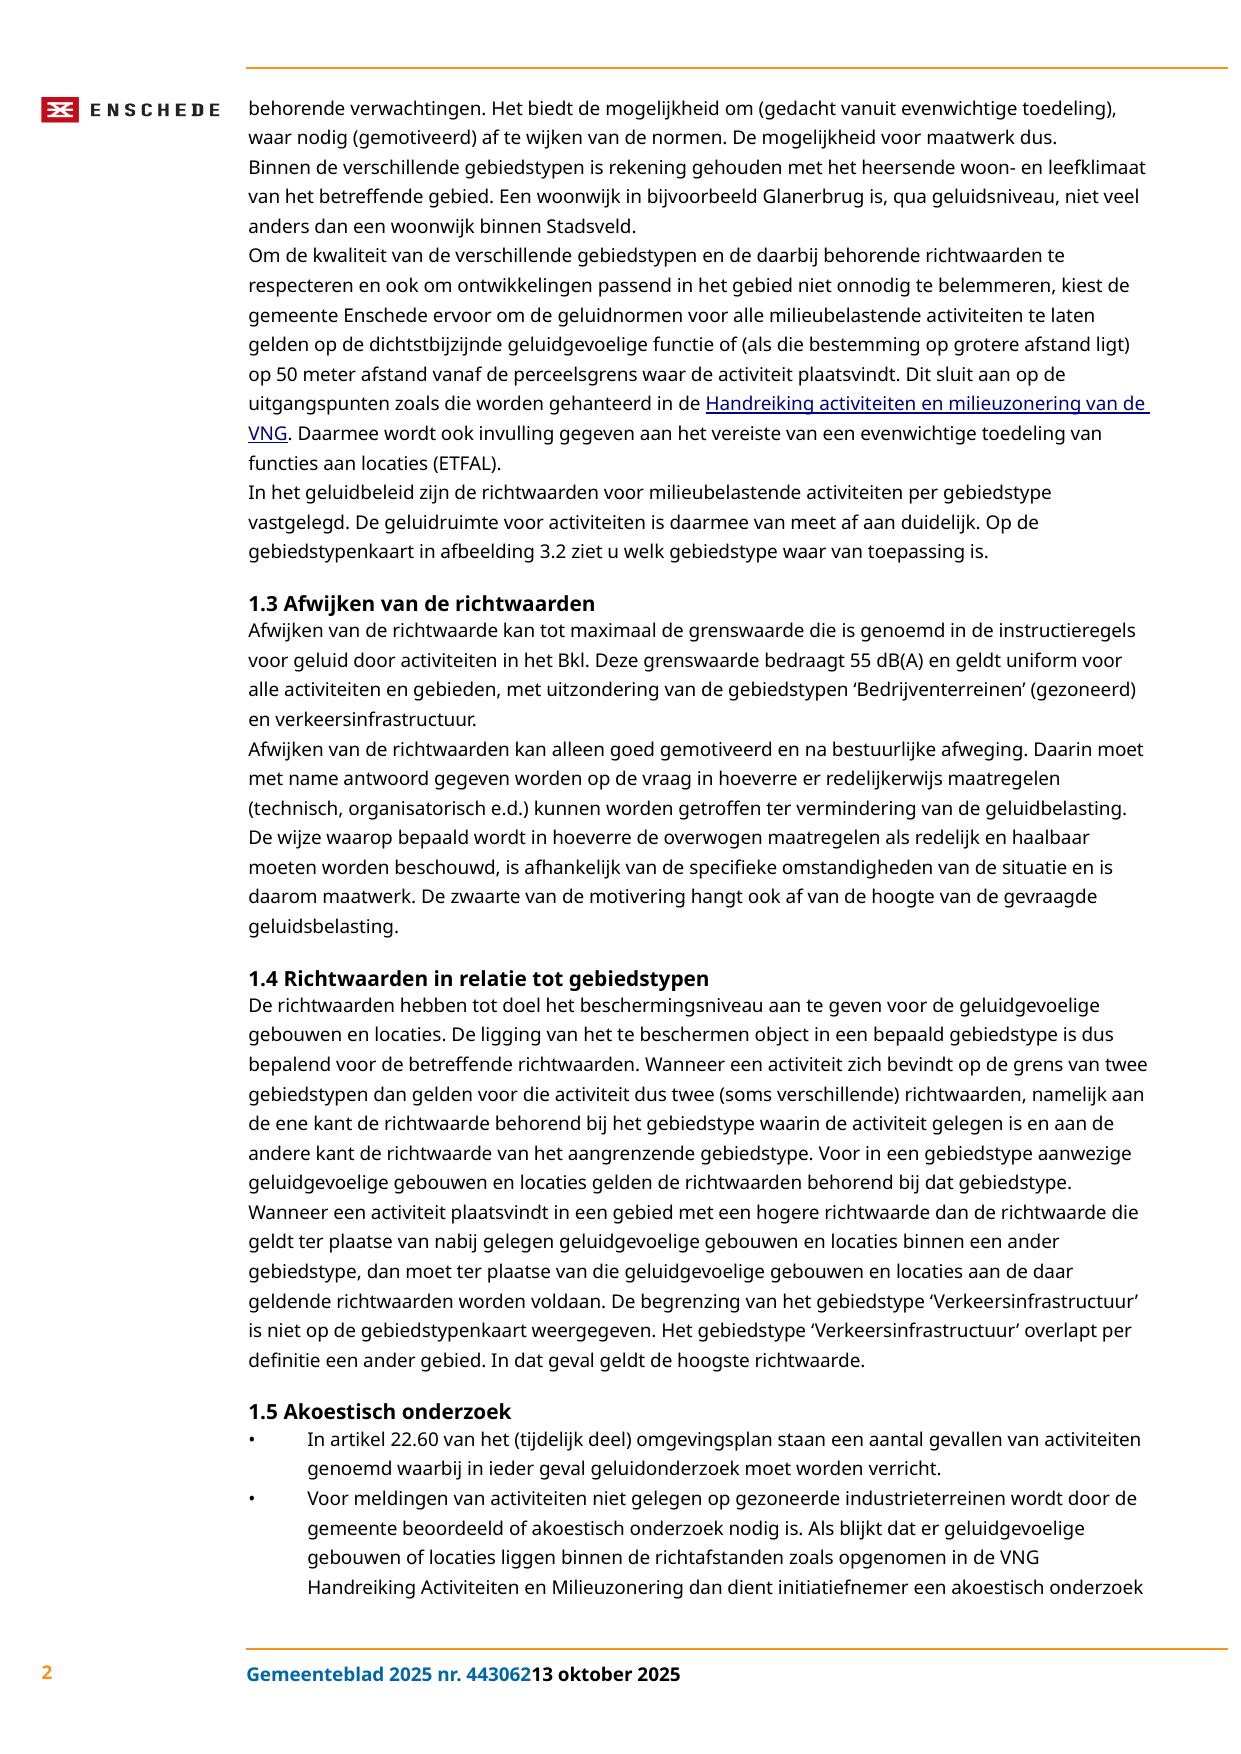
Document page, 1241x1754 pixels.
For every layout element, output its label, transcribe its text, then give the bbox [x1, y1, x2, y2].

text De richtwaarden hebben tot doel het beschermingsniveau aan te geven voor de geluidgevoelige gebouwen en locaties. De ligging van het te beschermen object in een bepaald gebiedstype is dus bepalend voor de betreffende richtwaarden. Wanneer een activiteit zich bevindt op de grens van twee gebiedstypen dan gelden voor die activiteit dus twee (soms verschillende) richtwaarden, namelijk aan de ene kant de richtwaarde behorend bij het gebiedstype waarin de activiteit gelegen is en aan de andere kant de richtwaarde van het aangrenzende gebiedstype. Voor in een gebiedstype aanwezige geluidgevoelige gebouwen en locaties gelden de richtwaarden behorend bij dat gebiedstype. Wanneer een activiteit plaatsvindt in een gebied met een hogere richtwaarde dan de richtwaarde die geldt ter plaatse van nabij gelegen geluidgevoelige gebouwen en locaties binnen een ander gebiedstype, dan moet ter plaatse van die geluidgevoelige gebouwen en locaties aan de daar geldende richtwaarden worden voldaan. De begrenzing van het gebiedstype ‘Verkeersinfrastructuur’ is niet op de gebiedstypenkaart weergegeven. Het gebiedstype ‘Verkeersinfrastructuur’ overlapt per definitie een ander gebied. In dat geval geldt de hoogste richtwaarde. [248, 992, 1152, 1373]
text 1.5 Akoestisch onderzoek [248, 1397, 1152, 1426]
text 1.4 Richtwaarden in relatie tot gebiedstypen [248, 964, 1152, 992]
text Afwijken van de richtwaarde kan tot maximaal de grenswaarde die is genoemd in de instructieregels voor geluid door activiteiten in het Bkl. Deze grenswaarde bedraagt 55 dB(A) en geldt uniform voor alle activiteiten en gebieden, met uitzondering van de gebiedstypen ‘Bedrijventerreinen’ (gezoneerd) en verkeersinfrastructuur. [248, 617, 1152, 732]
text In het geluidbeleid zijn de richtwaarden voor milieubelastende activiteiten per gebiedstype vastgelegd. De geluidruimte voor activiteiten is daarmee van meet af aan duidelijk. Op de gebiedstypenkaart in afbeelding 3.2 ziet u welk gebiedstype waar van toepassing is. [248, 479, 1152, 564]
text Binnen de verschillende gebiedstypen is rekening gehouden met het heersende woon- en leefklimaat van het betreffende gebied. Een woonwijk in bijvoorbeeld Glanerbrug is, qua geluidsniveau, niet veel anders dan een woonwijk binnen Stadsveld. [248, 154, 1152, 239]
picture [41, 47, 231, 172]
text Afwijken van de richtwaarden kan alleen goed gemotiveerd en na bestuurlijke afweging. Daarin moet met name antwoord gegeven worden op de vraag in hoeverre er redelijkerwijs maatregelen (technisch, organisatorisch e.d.) kunnen worden getroffen ter vermindering van de geluidbelasting. De wijze waarop bepaald wordt in hoeverre de overwogen maatregelen als redelijk en haalbaar moeten worden beschouwd, is afhankelijk van de specifieke omstandigheden van de situatie en is daarom maatwerk. De zwaarte van de motivering hangt ook af van de hoogte van de gevraagde geluidsbelasting. [248, 736, 1152, 939]
text Om de kwaliteit van de verschillende gebiedstypen en de daarbij behorende richtwaarden te respecteren en ook om ontwikkelingen passend in het gebied niet onnodig te belemmeren, kiest de gemeente Enschede ervoor om de geluidnormen voor alle milieubelastende activiteiten te laten gelden op de dichtstbijzijnde geluidgevoelige functie of (als die bestemming op grotere afstand ligt) op 50 meter afstand vanaf de perceelsgrens waar de activiteit plaatsvindt. Dit sluit aan op de uitgangspunten zoals die worden gehanteerd in de Handreiking activiteiten en milieuzonering van de VNG. Daarmee wordt ook invulling gegeven aan het vereiste van een evenwichtige toedeling van functies aan locaties (ETFAL). [248, 243, 1152, 476]
list In artikel 22.60 van het (tijdelijk deel) omgevingsplan staan een aantal gevallen van activiteiten genoemd waarbij in ieder geval geluidonderzoek moet worden verricht. [248, 1426, 1152, 1481]
text 1.3 Afwijken van de richtwaarden [248, 589, 1152, 617]
text behorende verwachtingen. Het biedt de mogelijkheid om (gedacht vanuit evenwichtige toedeling), waar nodig (gemotiveerd) af te wijken van de normen. De mogelijkheid voor maatwerk dus. [248, 95, 1152, 150]
list Voor meldingen van activiteiten niet gelegen op gezoneerde industrieterreinen wordt door de gemeente beoordeeld of akoestisch onderzoek nodig is. Als blijkt dat er geluidgevoelige gebouwen of locaties liggen binnen de richtafstanden zoals opgenomen in de VNG Handreiking Activiteiten en Milieuzonering dan dient initiatiefnemer een akoestisch onderzoek [248, 1485, 1152, 1599]
